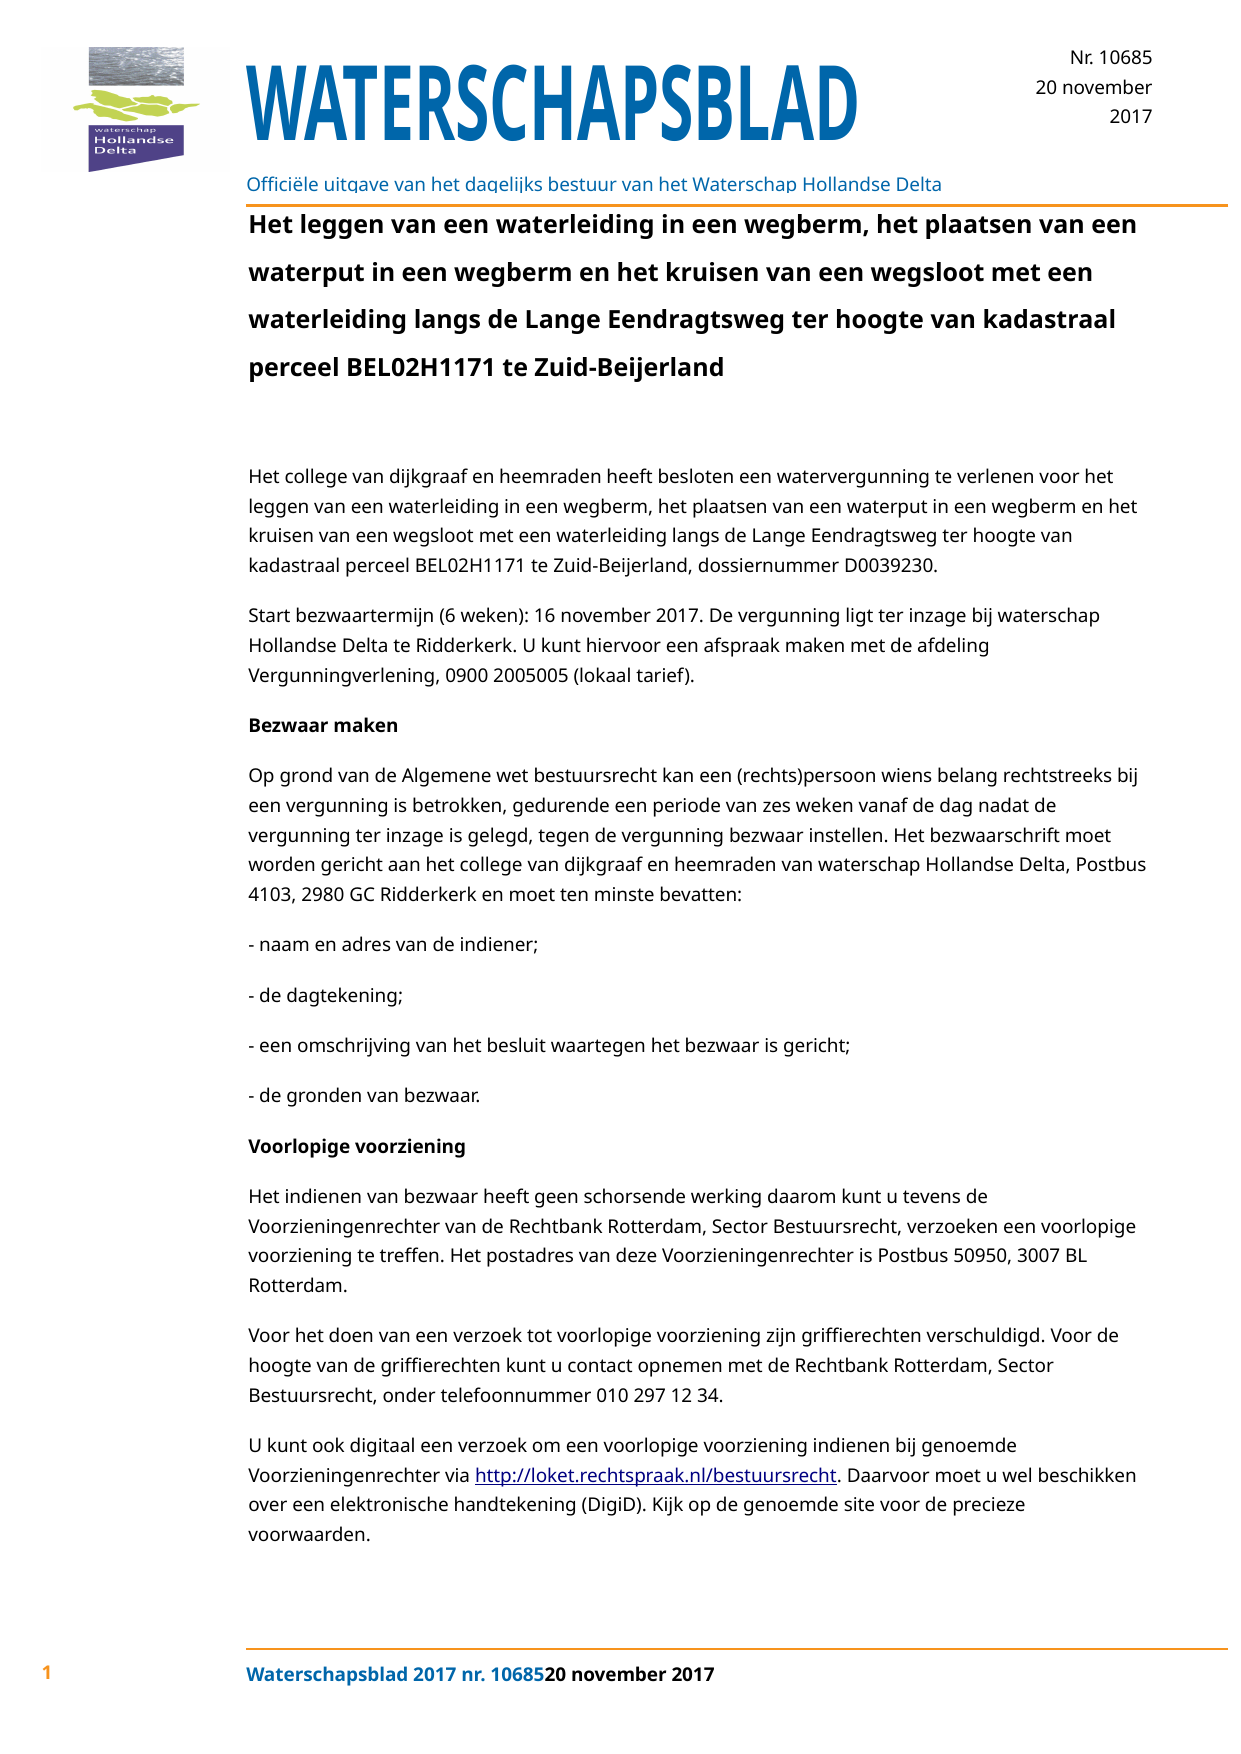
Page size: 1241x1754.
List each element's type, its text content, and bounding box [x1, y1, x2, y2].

text - naam en adres van de indiener; [248, 931, 1152, 957]
text - een omschrijving van het besluit waartegen het bezwaar is gericht; [248, 1032, 1152, 1058]
text Voor het doen van een verzoek tot voorlopige voorziening zijn griffierechten verschuldigd. Voor de hoogte van de griffierechten kunt u contact opnemen met de Rechtbank Rotterdam, Sector Bestuursrecht, onder telefoonnummer 010 297 12 34. [248, 1323, 1152, 1408]
text U kunt ook digitaal een verzoek om een voorlopige voorziening indienen bij genoemde Voorzieningenrechter via http://loket.rechtspraak.nl/bestuursrecht. Daarvoor moet u wel beschikken over een elektronische handtekening (DigiD). Kijk op de genoemde site voor de precieze voorwaarden. [248, 1432, 1152, 1547]
picture [41, 47, 231, 172]
text - de dagtekening; [248, 982, 1152, 1008]
text Start bezwaartermijn (6 weken): 16 november 2017. De vergunning ligt ter inzage bij waterschap Hollandse Delta te Ridderkerk. U kunt hiervoor een afspraak maken met de afdeling Vergunningverlening, 0900 2005005 (lokaal tarief). [248, 603, 1152, 688]
text - de gronden van bezwaar. [248, 1083, 1152, 1108]
text Het college van dijkgraaf en heemraden heeft besloten een watervergunning te verlenen voor het leggen van een waterleiding in een wegberm, het plaatsen van een waterput in een wegberm en het kruisen van een wegsloot met een waterleiding langs de Lange Eendragtsweg ter hoogte van kadastraal perceel BEL02H1171 te Zuid-Beijerland, dossiernummer D0039230. [248, 463, 1152, 578]
text Het leggen van een waterleiding in een wegberm, het plaatsen van een waterput in een wegberm en het kruisen van een wegsloot met een waterleiding langs de Lange Eendragtsweg ter hoogte van kadastraal perceel BEL02H1171 te Zuid-Beijerland [248, 207, 1152, 384]
text Bezwaar maken [248, 712, 1152, 738]
text Het indienen van bezwaar heeft geen schorsende werking daarom kunt u tevens de Voorzieningenrechter van de Rechtbank Rotterdam, Sector Bestuursrecht, verzoeken een voorlopige voorziening te treffen. Het postadres van deze Voorzieningenrechter is Postbus 50950, 3007 BL Rotterdam. [248, 1183, 1152, 1298]
text Voorlopige voorziening [248, 1133, 1152, 1159]
text Op grond van de Algemene wet bestuursrecht kan een (rechts)persoon wiens belang rechtstreeks bij een vergunning is betrokken, gedurende een periode van zes weken vanaf de dag nadat de vergunning ter inzage is gelegd, tegen de vergunning bezwaar instellen. Het bezwaarschrift moet worden gericht aan het college van dijkgraaf en heemraden van waterschap Hollandse Delta, Postbus 4103, 2980 GC Ridderkerk en moet ten minste bevatten: [248, 763, 1152, 907]
